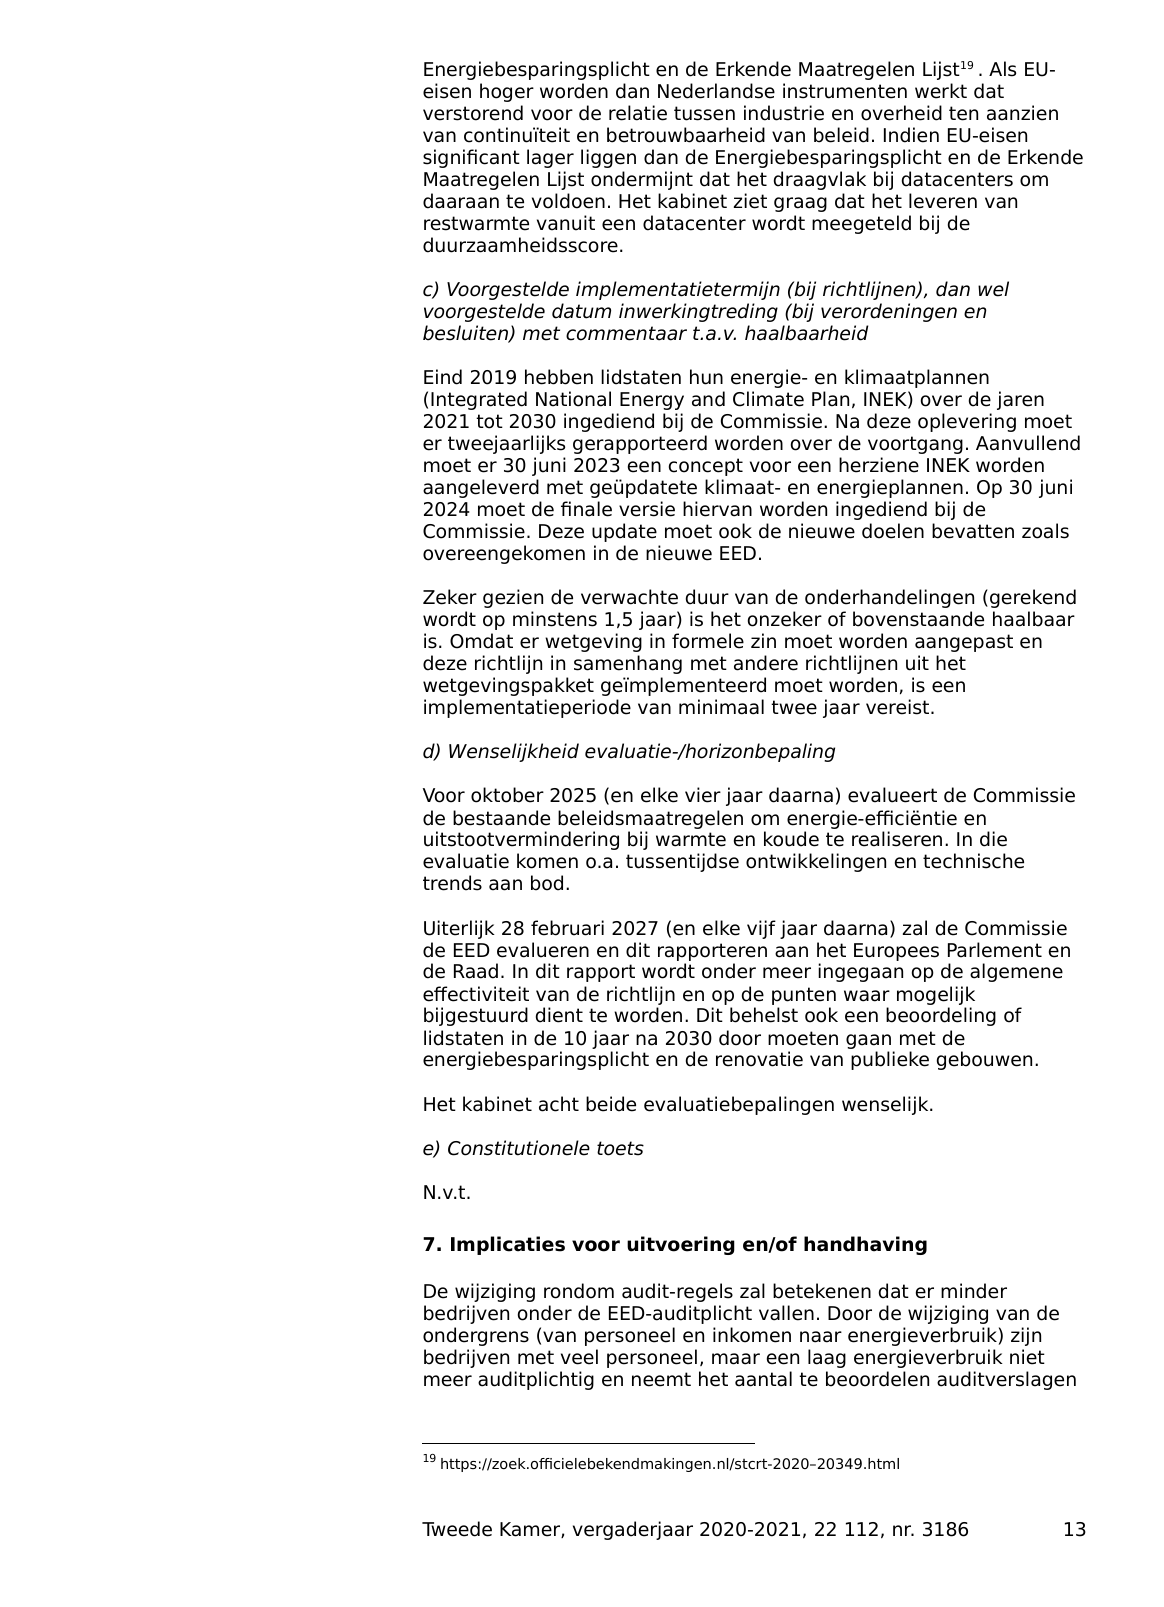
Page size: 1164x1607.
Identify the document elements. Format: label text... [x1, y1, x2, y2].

text Zeker gezien de verwachte duur van de onderhandelingen (gerekend wordt op minstens 1,5 jaar) is het onzeker of bovenstaande haalbaar is. Omdat er wetgeving in formele zin moet worden aangepast en deze richtlijn in samenhang met andere richtlijnen uit het wetgevingspakket geïmplementeerd moet worden, is een implementatieperiode van minimaal twee jaar vereist. [422, 587, 1087, 719]
subtitle d) Wenselijkheid evaluatie-/horizonbepaling [422, 741, 1087, 763]
text Voor oktober 2025 (en elke vier jaar daarna) evalueert de Commissie de bestaande beleidsmaatregelen om energie-efficiëntie en uitstootvermindering bij warmte en koude te realiseren. In die evaluatie komen o.a. tussentijdse ontwikkelingen en technische trends aan bod. [422, 785, 1087, 895]
text Energiebesparingsplicht en de Erkende Maatregelen Lijst. Als EU-eisen hoger worden dan Nederlandse instrumenten werkt dat verstorend voor de relatie tussen industrie en overheid ten aanzien van continuïteit en betrouwbaarheid van beleid. Indien EU-eisen significant lager liggen dan de Energiebesparingsplicht en de Erkende Maatregelen Lijst ondermijnt dat het draagvlak bij datacenters om daaraan te voldoen. Het kabinet ziet graag dat het leveren van restwarmte vanuit een datacenter wordt meegeteld bij de duurzaamheidsscore. [422, 59, 1087, 257]
text N.v.t. [422, 1182, 1087, 1204]
text Eind 2019 hebben lidstaten hun energie- en klimaatplannen (Integrated National Energy and Climate Plan, INEK) over de jaren 2021 tot 2030 ingediend bij de Commissie. Na deze oplevering moet er tweejaarlijks gerapporteerd worden over de voortgang. Aanvullend moet er 30 juni 2023 een concept voor een herziene INEK worden aangeleverd met geüpdatete klimaat- en energieplannen. Op 30 juni 2024 moet de finale versie hiervan worden ingediend bij de Commissie. Deze update moet ook de nieuwe doelen bevatten zoals overeengekomen in de nieuwe EED. [422, 367, 1087, 565]
text https://zoek.officielebekendmakingen.nl/stcrt-2020–20349.html [422, 1452, 1087, 1474]
subtitle c) Voorgestelde implementatietermijn (bij richtlijnen), dan wel voorgestelde datum inwerkingtreding (bij verordeningen en besluiten) met commentaar t.a.v. haalbaarheid [422, 279, 1087, 345]
text Uiterlijk 28 februari 2027 (en elke vijf jaar daarna) zal de Commissie de EED evalueren en dit rapporteren aan het Europees Parlement en de Raad. In dit rapport wordt onder meer ingegaan op de algemene effectiviteit van de richtlijn en op de punten waar mogelijk bijgestuurd dient te worden. Dit behelst ook een beoordeling of lidstaten in de 10 jaar na 2030 door moeten gaan met de energiebesparingsplicht en de renovatie van publieke gebouwen. [422, 917, 1087, 1071]
subtitle e) Constitutionele toets [422, 1138, 1087, 1160]
subtitle 7. Implicaties voor uitvoering en/of handhaving [422, 1234, 1087, 1256]
text Het kabinet acht beide evaluatiebepalingen wenselijk. [422, 1093, 1087, 1116]
text De wijziging rondom audit-regels zal betekenen dat er minder bedrijven onder de EED-auditplicht vallen. Door de wijziging van de ondergrens (van personeel en inkomen naar energieverbruik) zijn bedrijven met veel personeel, maar een laag energieverbruik niet meer auditplichtig en neemt het aantal te beoordelen auditverslagen [422, 1281, 1087, 1391]
